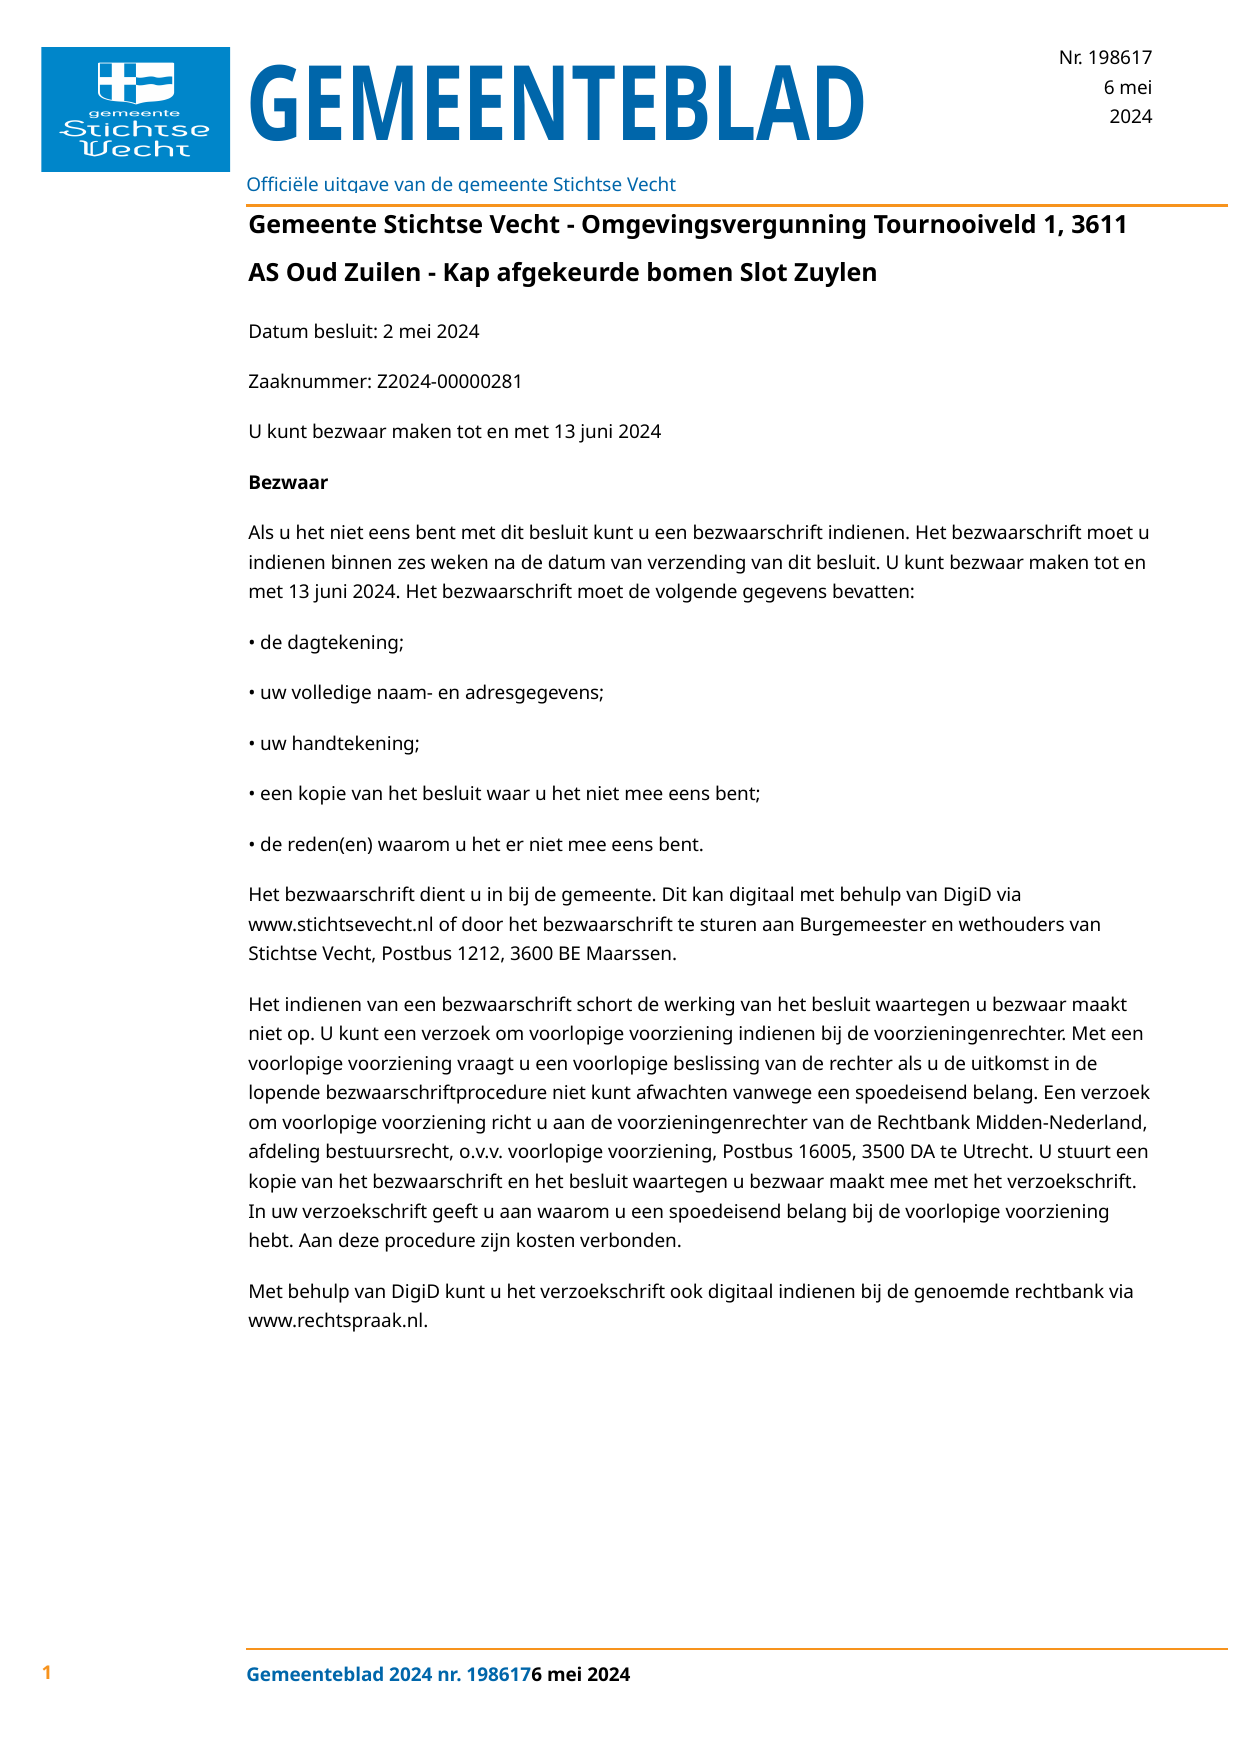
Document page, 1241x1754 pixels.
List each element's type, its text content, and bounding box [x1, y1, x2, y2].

text Zaaknummer: Z2024-00000281 [248, 368, 1152, 394]
text • uw volledige naam- en adresgegevens; [248, 679, 1152, 705]
text • de reden(en) waarom u het er niet mee eens bent. [248, 831, 1152, 857]
text • uw handtekening; [248, 730, 1152, 756]
text Datum besluit: 2 mei 2024 [248, 318, 1152, 344]
picture [99, 63, 135, 101]
text U kunt bezwaar maken tot en met 13 juni 2024 [248, 419, 1152, 444]
text Als u het niet eens bent met dit besluit kunt u een bezwaarschrift indienen. Het bezwaarschrift moet u indienen binnen zes weken na de datum van verzending van dit besluit. U kunt bezwaar maken tot en met 13 juni 2024. Het bezwaarschrift moet de volgende gegevens bevatten: [248, 519, 1152, 604]
text Met behulp van DigiD kunt u het verzoekschrift ook digitaal indienen bij de genoemde rechtbank via www.rechtspraak.nl. [248, 1278, 1152, 1333]
text • de dagtekening; [248, 629, 1152, 655]
text Het indienen van een bezwaarschrift schort de werking van het besluit waartegen u bezwaar maakt niet op. U kunt een verzoek om voorlopige voorziening indienen bij de voorzieningenrechter. Met een voorlopige voorziening vraagt u een voorlopige beslissing van de rechter als u de uitkomst in de lopende bezwaarschriftprocedure niet kunt afwachten vanwege een spoedeisend belang. Een verzoek om voorlopige voorziening richt u aan de voorzieningenrechter van de Rechtbank Midden-Nederland, afdeling bestuursrecht, o.v.v. voorlopige voorziening, Postbus 16005, 3500 DA te Utrecht. U stuurt een kopie van het bezwaarschrift en het besluit waartegen u bezwaar maakt mee met het verzoekschrift. In uw verzoekschrift geeft u aan waarom u een spoedeisend belang bij de voorlopige voorziening hebt. Aan deze procedure zijn kosten verbonden. [248, 991, 1152, 1253]
text Het bezwaarschrift dient u in bij de gemeente. Dit kan digitaal met behulp van DigiD via www.stichtsevecht.nl of door het bezwaarschrift te sturen aan Burgemeester en wethouders van Stichtse Vecht, Postbus 1212, 3600 BE Maarssen. [248, 881, 1152, 966]
text Bezwaar [248, 469, 1152, 495]
text Gemeente Stichtse Vecht - Omgevingsvergunning Tournooiveld 1, 3611 AS Oud Zuilen - Kap afgekeurde bomen Slot Zuylen [248, 207, 1152, 288]
picture [137, 63, 174, 103]
text • een kopie van het besluit waar u het niet mee eens bent; [248, 780, 1152, 806]
